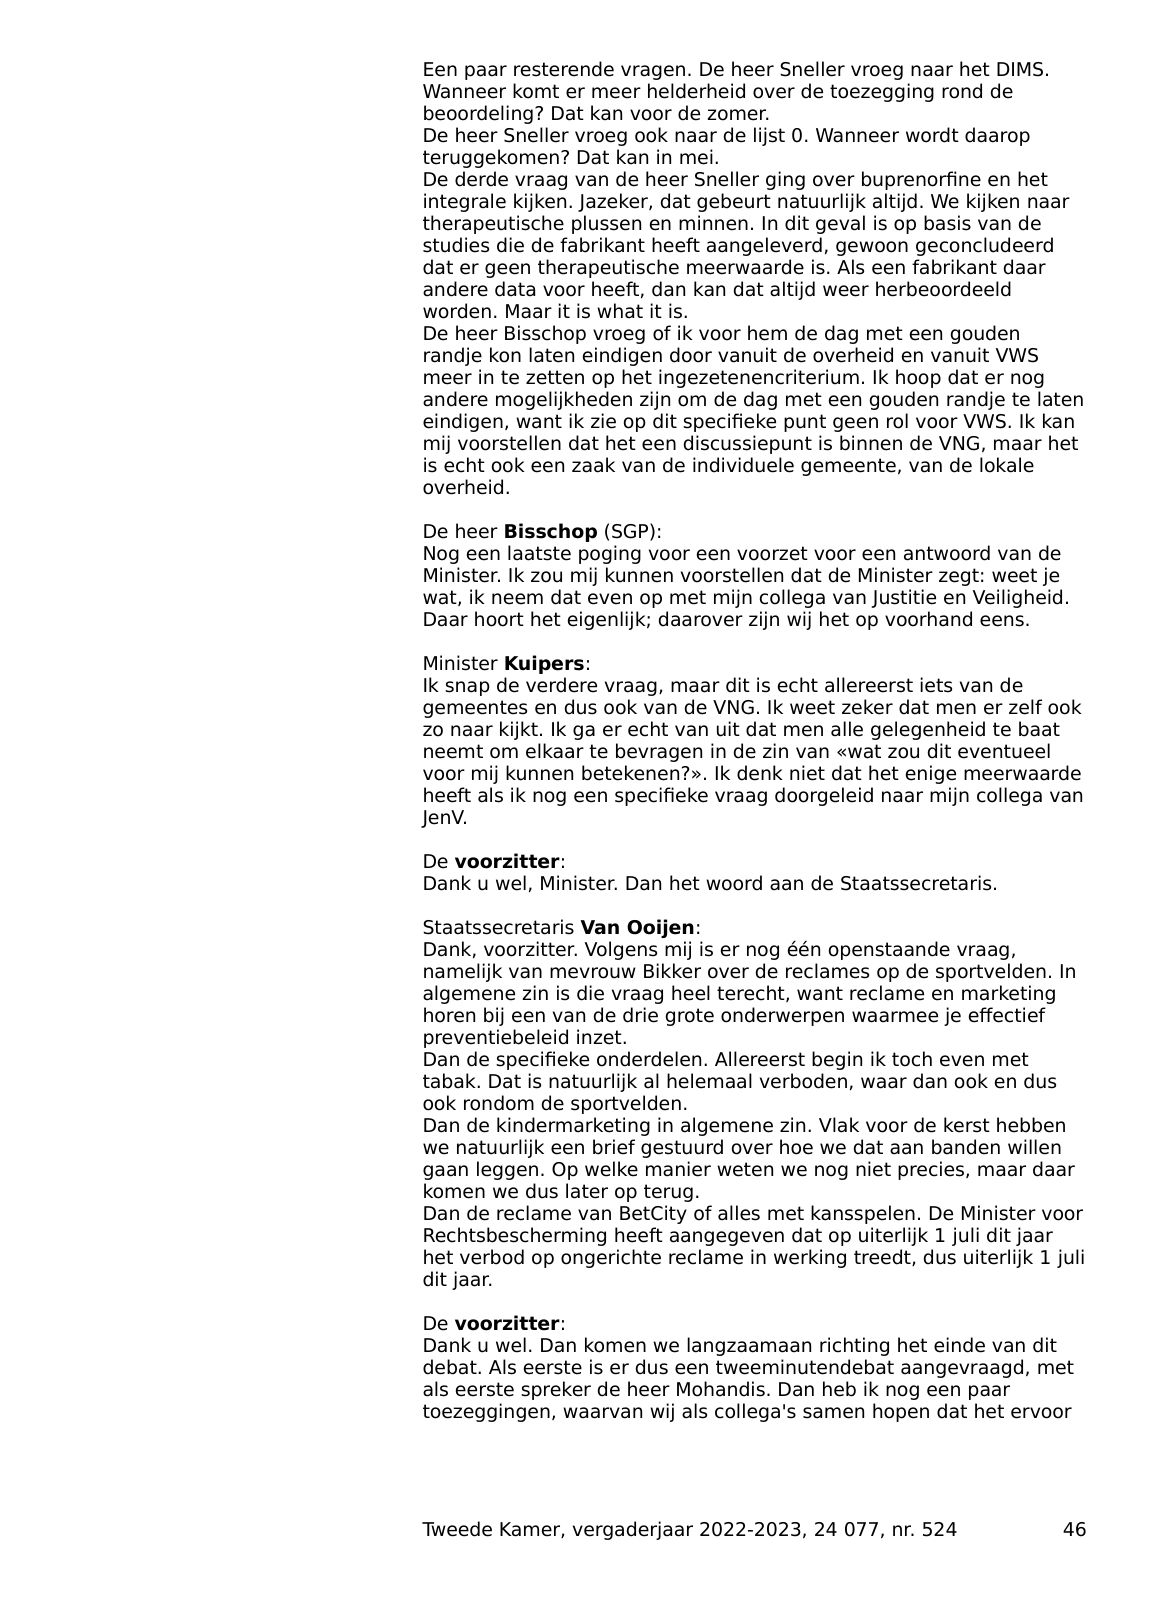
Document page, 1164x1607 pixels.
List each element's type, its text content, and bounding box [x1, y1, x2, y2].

text De heer Bisschop vroeg of ik voor hem de dag met een gouden randje kon laten eindigen door vanuit de overheid en vanuit VWS meer in te zetten op het ingezetenencriterium. Ik hoop dat er nog andere mogelijkheden zijn om de dag met een gouden randje te laten eindigen, want ik zie op dit specifieke punt geen rol voor VWS. Ik kan mij voorstellen dat het een discussiepunt is binnen de VNG, maar het is echt ook een zaak van de individuele gemeente, van de lokale overheid. [422, 323, 1087, 499]
text De voorzitter: [422, 1313, 1087, 1335]
text De derde vraag van de heer Sneller ging over buprenorfine en het integrale kijken. Jazeker, dat gebeurt natuurlijk altijd. We kijken naar therapeutische plussen en minnen. In dit geval is op basis van de studies die de fabrikant heeft aangeleverd, gewoon geconcludeerd dat er geen therapeutische meerwaarde is. Als een fabrikant daar andere data voor heeft, dan kan dat altijd weer herbeoordeeld worden. Maar it is what it is. [422, 169, 1087, 323]
text De heer Bisschop (SGP): [422, 521, 1087, 543]
text Dank u wel, Minister. Dan het woord aan de Staatssecretaris. [422, 873, 1087, 895]
text Dank, voorzitter. Volgens mij is er nog één openstaande vraag, namelijk van mevrouw Bikker over de reclames op de sportvelden. In algemene zin is die vraag heel terecht, want reclame en marketing horen bij een van de drie grote onderwerpen waarmee je effectief preventiebeleid inzet. [422, 939, 1087, 1049]
text Ik snap de verdere vraag, maar dit is echt allereerst iets van de gemeentes en dus ook van de VNG. Ik weet zeker dat men er zelf ook zo naar kijkt. Ik ga er echt van uit dat men alle gelegenheid te baat neemt om elkaar te bevragen in de zin van «wat zou dit eventueel voor mij kunnen betekenen?». Ik denk niet dat het enige meerwaarde heeft als ik nog een specifieke vraag doorgeleid naar mijn collega van JenV. [422, 675, 1087, 829]
text Nog een laatste poging voor een voorzet voor een antwoord van de Minister. Ik zou mij kunnen voorstellen dat de Minister zegt: weet je wat, ik neem dat even op met mijn collega van Justitie en Veiligheid. Daar hoort het eigenlijk; daarover zijn wij het op voorhand eens. [422, 543, 1087, 631]
text Staatssecretaris Van Ooijen: [422, 917, 1087, 939]
text Dan de kindermarketing in algemene zin. Vlak voor de kerst hebben we natuurlijk een brief gestuurd over hoe we dat aan banden willen gaan leggen. Op welke manier weten we nog niet precies, maar daar komen we dus later op terug. [422, 1115, 1087, 1203]
text Dan de specifieke onderdelen. Allereerst begin ik toch even met tabak. Dat is natuurlijk al helemaal verboden, waar dan ook en dus ook rondom de sportvelden. [422, 1049, 1087, 1115]
text De voorzitter: [422, 851, 1087, 873]
text Dan de reclame van BetCity of alles met kansspelen. De Minister voor Rechtsbescherming heeft aangegeven dat op uiterlijk 1 juli dit jaar het verbod op ongerichte reclame in werking treedt, dus uiterlijk 1 juli dit jaar. [422, 1203, 1087, 1291]
text Een paar resterende vragen. De heer Sneller vroeg naar het DIMS. Wanneer komt er meer helderheid over de toezegging rond de beoordeling? Dat kan voor de zomer. [422, 59, 1087, 125]
text De heer Sneller vroeg ook naar de lijst 0. Wanneer wordt daarop teruggekomen? Dat kan in mei. [422, 125, 1087, 169]
text Minister Kuipers: [422, 653, 1087, 675]
text Dank u wel. Dan komen we langzaamaan richting het einde van dit debat. Als eerste is er dus een tweeminutendebat aangevraagd, met als eerste spreker de heer Mohandis. Dan heb ik nog een paar toezeggingen, waarvan wij als collega's samen hopen dat het ervoor [422, 1335, 1087, 1423]
